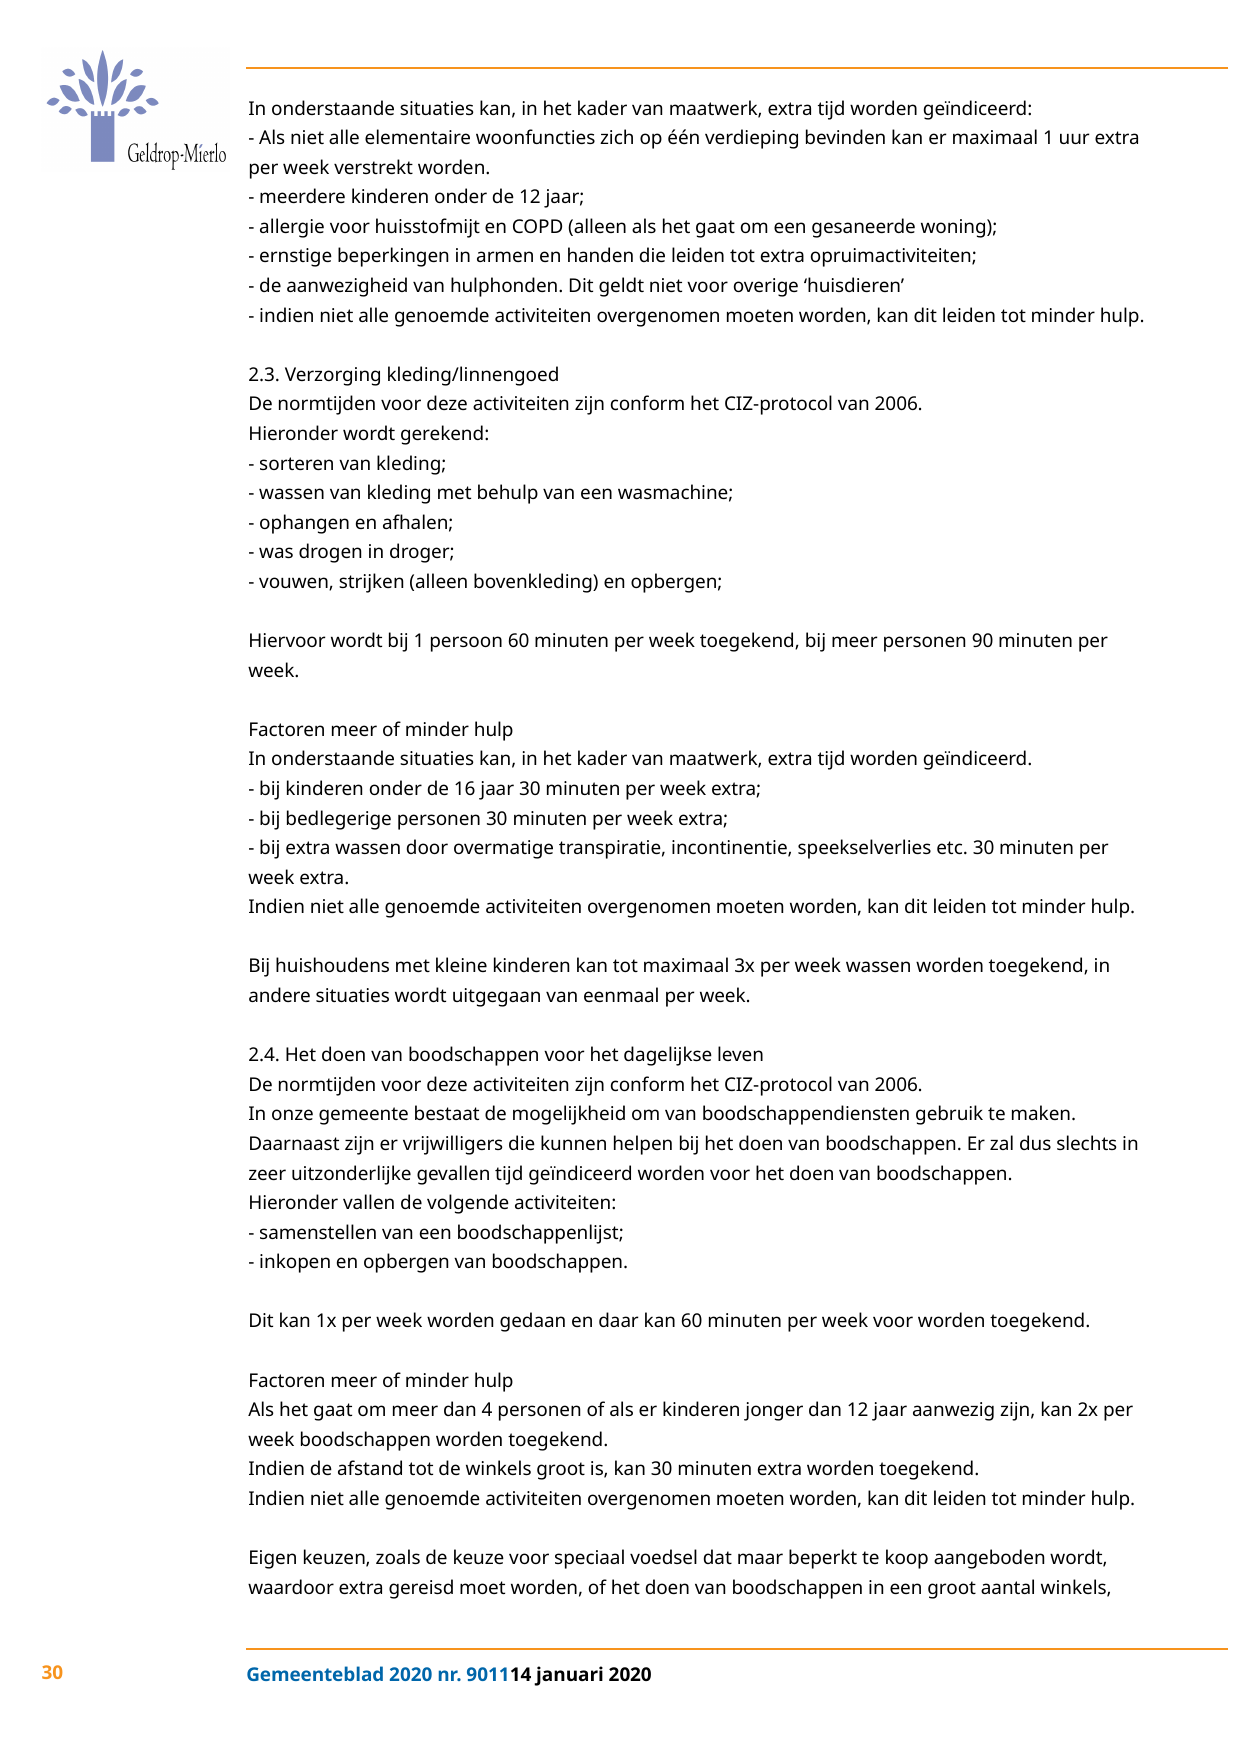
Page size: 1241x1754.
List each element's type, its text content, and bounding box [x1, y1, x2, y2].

text - sorteren van kleding; [248, 450, 1152, 476]
text - bij bedlegerige personen 30 minuten per week extra; [248, 805, 1152, 831]
text Factoren meer of minder hulp [248, 1367, 1152, 1393]
text - ernstige beperkingen in armen en handen die leiden tot extra opruimactiviteiten; [248, 243, 1152, 268]
text - Als niet alle elementaire woonfuncties zich op één verdieping bevinden kan er maximaal 1 uur extra per week verstrekt worden. [248, 124, 1152, 180]
text In onze gemeente bestaat de mogelijkheid om van boodschappendiensten gebruik te maken. Daarnaast zijn er vrijwilligers die kunnen helpen bij het doen van boodschappen. Er zal dus slechts in zeer uitzonderlijke gevallen tijd geïndiceerd worden voor het doen van boodschappen. [248, 1101, 1152, 1186]
text Factoren meer of minder hulp [248, 716, 1152, 742]
text - bij extra wassen door overmatige transpiratie, incontinentie, speekselverlies etc. 30 minuten per week extra. [248, 834, 1152, 890]
text Bij huishoudens met kleine kinderen kan tot maximaal 3x per week wassen worden toegekend, in andere situaties wordt uitgegaan van eenmaal per week. [248, 953, 1152, 1008]
text Indien de afstand tot de winkels groot is, kan 30 minuten extra worden toegekend. [248, 1456, 1152, 1481]
text Hieronder vallen de volgende activiteiten: [248, 1189, 1152, 1215]
picture [41, 47, 231, 172]
text 2.3. Verzorging kleding/linnengoed [248, 361, 1152, 387]
text - vouwen, strijken (alleen bovenkleding) en opbergen; [248, 568, 1152, 594]
text - bij kinderen onder de 16 jaar 30 minuten per week extra; [248, 775, 1152, 801]
text - wassen van kleding met behulp van een wasmachine; [248, 479, 1152, 505]
text Hieronder wordt gerekend: [248, 420, 1152, 446]
text - allergie voor huisstofmijt en COPD (alleen als het gaat om een gesaneerde woning); [248, 213, 1152, 239]
text Indien niet alle genoemde activiteiten overgenomen moeten worden, kan dit leiden tot minder hulp. [248, 893, 1152, 919]
text Indien niet alle genoemde activiteiten overgenomen moeten worden, kan dit leiden tot minder hulp. [248, 1485, 1152, 1511]
text De normtijden voor deze activiteiten zijn conform het CIZ-protocol van 2006. [248, 1071, 1152, 1097]
text - meerdere kinderen onder de 12 jaar; [248, 183, 1152, 209]
text Eigen keuzen, zoals de keuze voor speciaal voedsel dat maar beperkt te koop aangeboden wordt, waardoor extra gereisd moet worden, of het doen van boodschappen in een groot aantal winkels, [248, 1544, 1152, 1600]
text - de aanwezigheid van hulphonden. Dit geldt niet voor overige ‘huisdieren’ [248, 272, 1152, 298]
text Dit kan 1x per week worden gedaan en daar kan 60 minuten per week voor worden toegekend. [248, 1308, 1152, 1333]
text - indien niet alle genoemde activiteiten overgenomen moeten worden, kan dit leiden tot minder hulp. [248, 302, 1152, 328]
text In onderstaande situaties kan, in het kader van maatwerk, extra tijd worden geïndiceerd. [248, 746, 1152, 771]
text - samenstellen van een boodschappenlijst; [248, 1219, 1152, 1245]
text In onderstaande situaties kan, in het kader van maatwerk, extra tijd worden geïndiceerd: [248, 95, 1152, 121]
text 2.4. Het doen van boodschappen voor het dagelijkse leven [248, 1041, 1152, 1067]
text - ophangen en afhalen; [248, 509, 1152, 535]
text - inkopen en opbergen van boodschappen. [248, 1248, 1152, 1274]
text De normtijden voor deze activiteiten zijn conform het CIZ-protocol van 2006. [248, 391, 1152, 416]
text Hiervoor wordt bij 1 persoon 60 minuten per week toegekend, bij meer personen 90 minuten per week. [248, 627, 1152, 683]
text Als het gaat om meer dan 4 personen of als er kinderen jonger dan 12 jaar aanwezig zijn, kan 2x per week boodschappen worden toegekend. [248, 1396, 1152, 1452]
text - was drogen in droger; [248, 538, 1152, 564]
